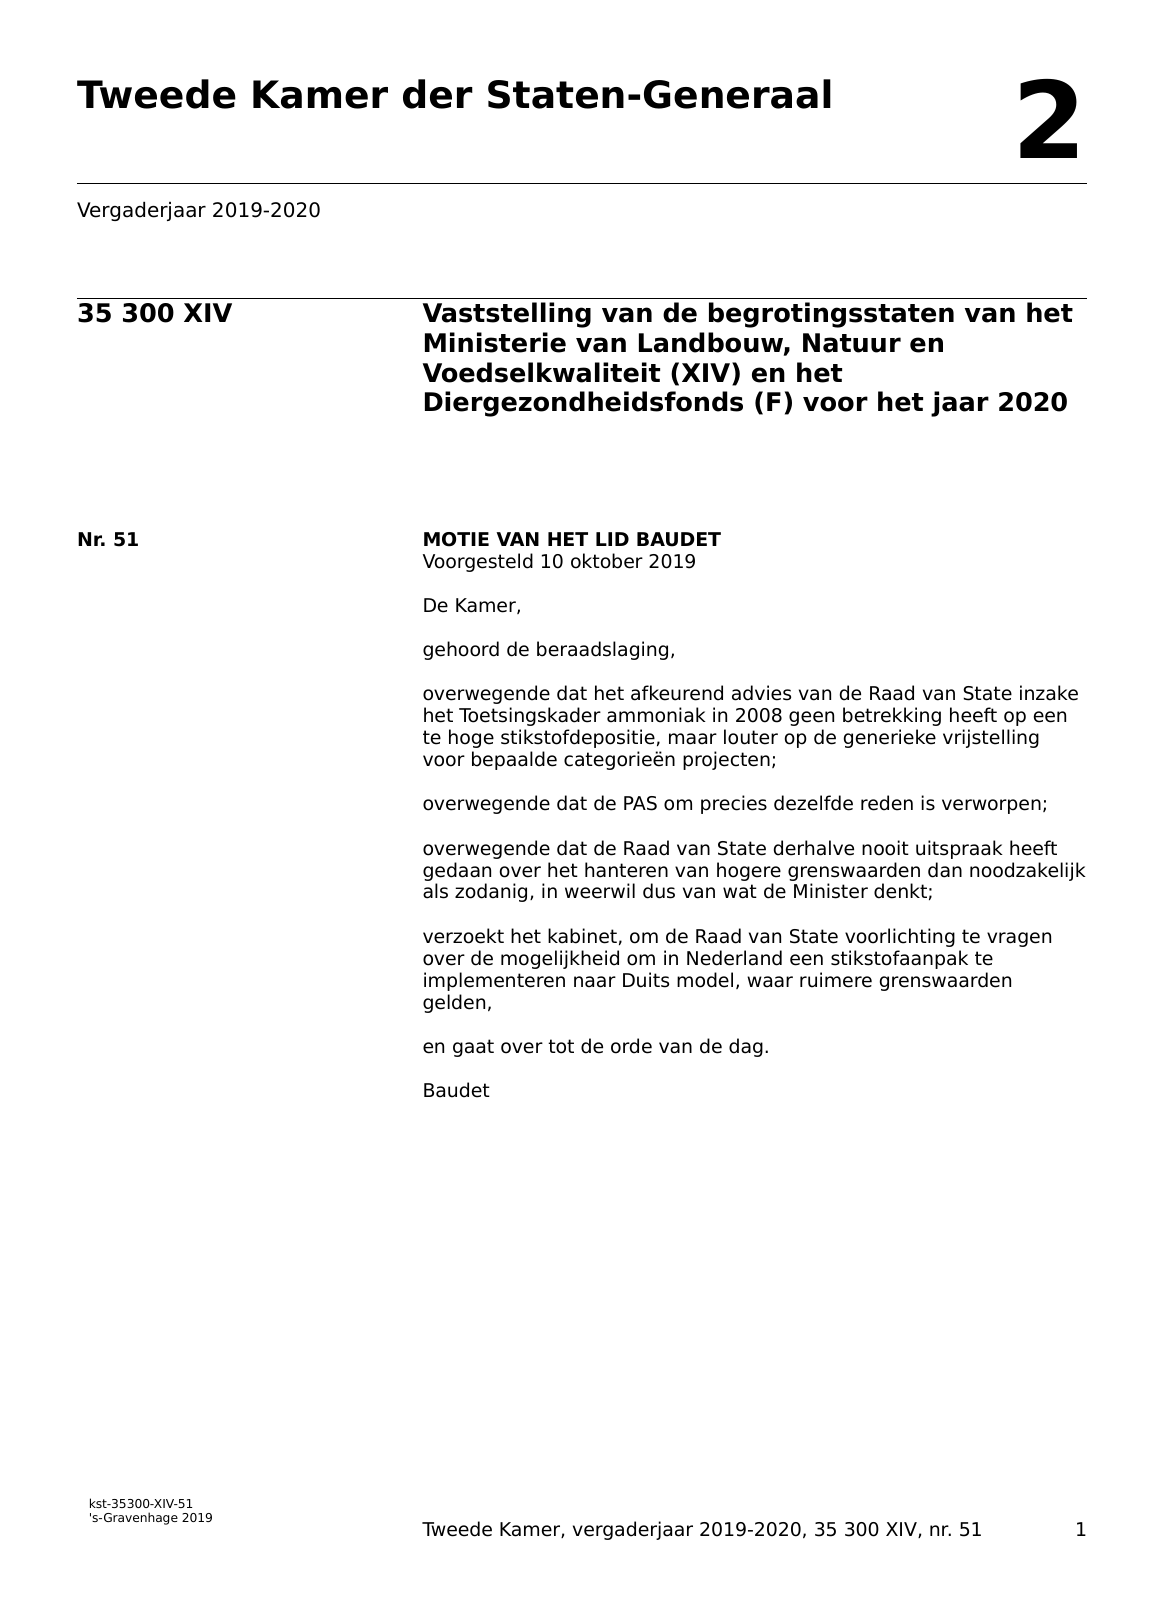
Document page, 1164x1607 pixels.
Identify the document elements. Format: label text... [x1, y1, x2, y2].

table_header 2 [886, 59, 1087, 183]
text kst-35300-XIV-51 [88, 1497, 323, 1511]
table_cell Vergaderjaar 2019-2020 [77, 184, 1087, 298]
subtitle Nr. 51 MOTIE VAN HET LID BAUDET [77, 529, 1087, 551]
text en gaat over tot de orde van de dag. [422, 1036, 1087, 1058]
text overwegende dat de PAS om precies dezelfde reden is verworpen; [422, 793, 1087, 815]
text verzoekt het kabinet, om de Raad van State voorlichting te vragen over de mogelijkheid om in Nederland een stikstofaanpak te implementeren naar Duits model, waar ruimere grenswaarden gelden, [422, 926, 1087, 1013]
text overwegende dat de Raad van State derhalve nooit uitspraak heeft gedaan over het hanteren van hogere grenswaarden dan noodzakelijk als zodanig, in weerwil dus van wat de Minister denkt; [422, 837, 1087, 903]
subtitle 35 300 XIV Vaststelling van de begrotingsstaten van het Ministerie van Landbouw, Natuur en Voedselkwaliteit (XIV) en het Diergezondheidsfonds (F) voor het jaar 2020 [77, 299, 1087, 418]
text De Kamer, [422, 595, 1087, 617]
text overwegende dat het afkeurend advies van de Raad van State inzake het Toetsingskader ammoniak in 2008 geen betrekking heeft op een te hoge stikstofdepositie, maar louter op de generieke vrijstelling voor bepaalde categorieën projecten; [422, 683, 1087, 771]
text gehoord de beraadslaging, [422, 639, 1087, 661]
table_header Tweede Kamer der Staten-Generaal [77, 59, 886, 183]
text Baudet [422, 1080, 1087, 1102]
text Voorgesteld 10 oktober 2019 [422, 551, 1087, 573]
text 's-Gravenhage 2019 [88, 1511, 323, 1525]
